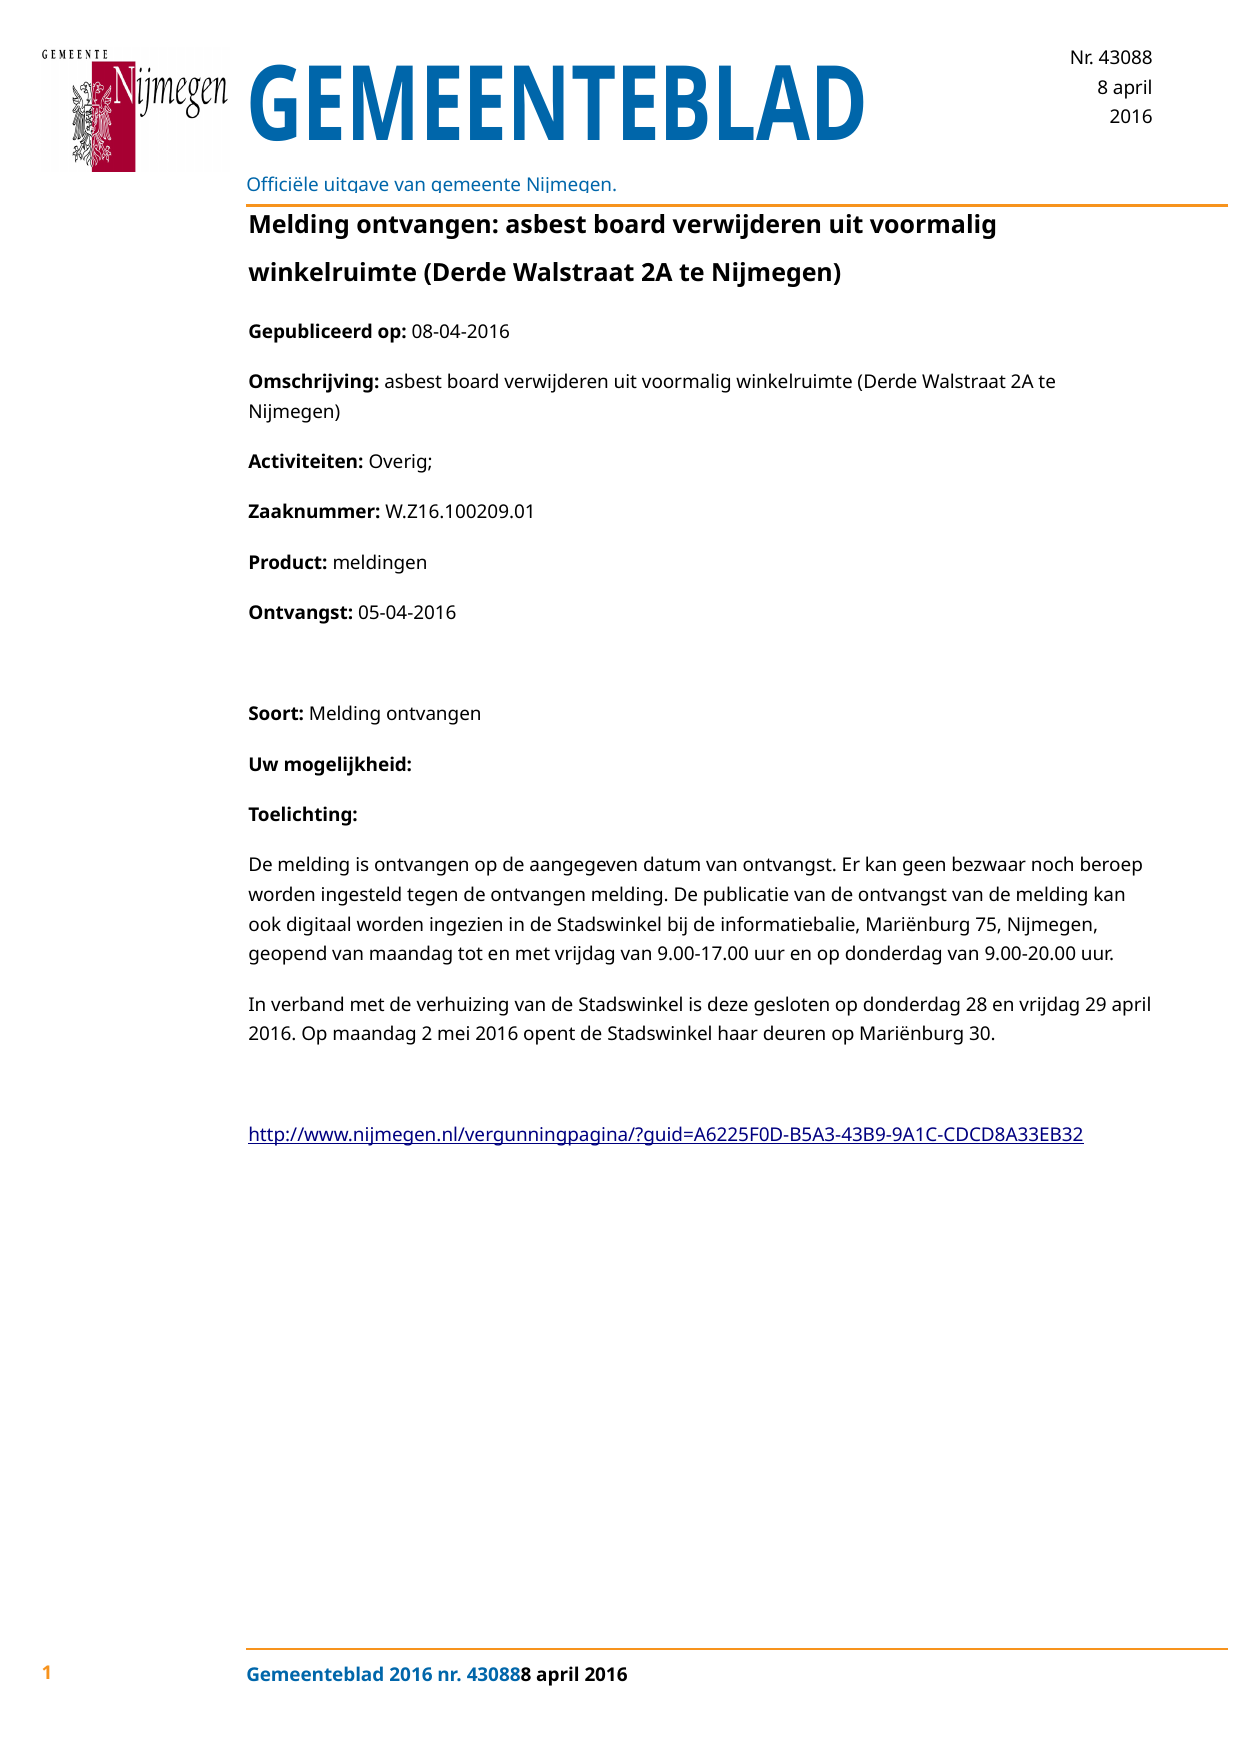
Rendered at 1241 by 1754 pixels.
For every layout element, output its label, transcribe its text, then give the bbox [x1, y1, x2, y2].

text Soort: Melding ontvangen [248, 700, 1152, 726]
text http://www.nijmegen.nl/vergunningpagina/?guid=A6225F0D-B5A3-43B9-9A1C-CDCD8A33EB32 [248, 1121, 1152, 1147]
text Zaaknummer: W.Z16.100209.01 [248, 499, 1152, 524]
picture [41, 47, 231, 172]
text Melding ontvangen: asbest board verwijderen uit voormalig winkelruimte (Derde Walstraat 2A te Nijmegen) [248, 207, 1152, 288]
text Ontvangst: 05-04-2016 [248, 599, 1152, 625]
text Product: meldingen [248, 549, 1152, 575]
text De melding is ontvangen op de aangegeven datum van ontvangst. Er kan geen bezwaar noch beroep worden ingesteld tegen de ontvangen melding. De publicatie van de ontvangst van de melding kan ook digitaal worden ingezien in de Stadswinkel bij de informatiebalie, Mariënburg 75, Nijmegen, geopend van maandag tot en met vrijdag van 9.00-17.00 uur en op donderdag van 9.00-20.00 uur. [248, 852, 1152, 966]
text Activiteiten: Overig; [248, 448, 1152, 474]
text Omschrijving: asbest board verwijderen uit voormalig winkelruimte (Derde Walstraat 2A te Nijmegen) [248, 368, 1152, 424]
text Gepubliceerd op: 08-04-2016 [248, 318, 1152, 344]
text Uw mogelijkheid: [248, 751, 1152, 777]
text In verband met de verhuizing van de Stadswinkel is deze gesloten op donderdag 28 en vrijdag 29 april 2016. Op maandag 2 mei 2016 opent de Stadswinkel haar deuren op Mariënburg 30. [248, 991, 1152, 1046]
text Toelichting: [248, 801, 1152, 827]
